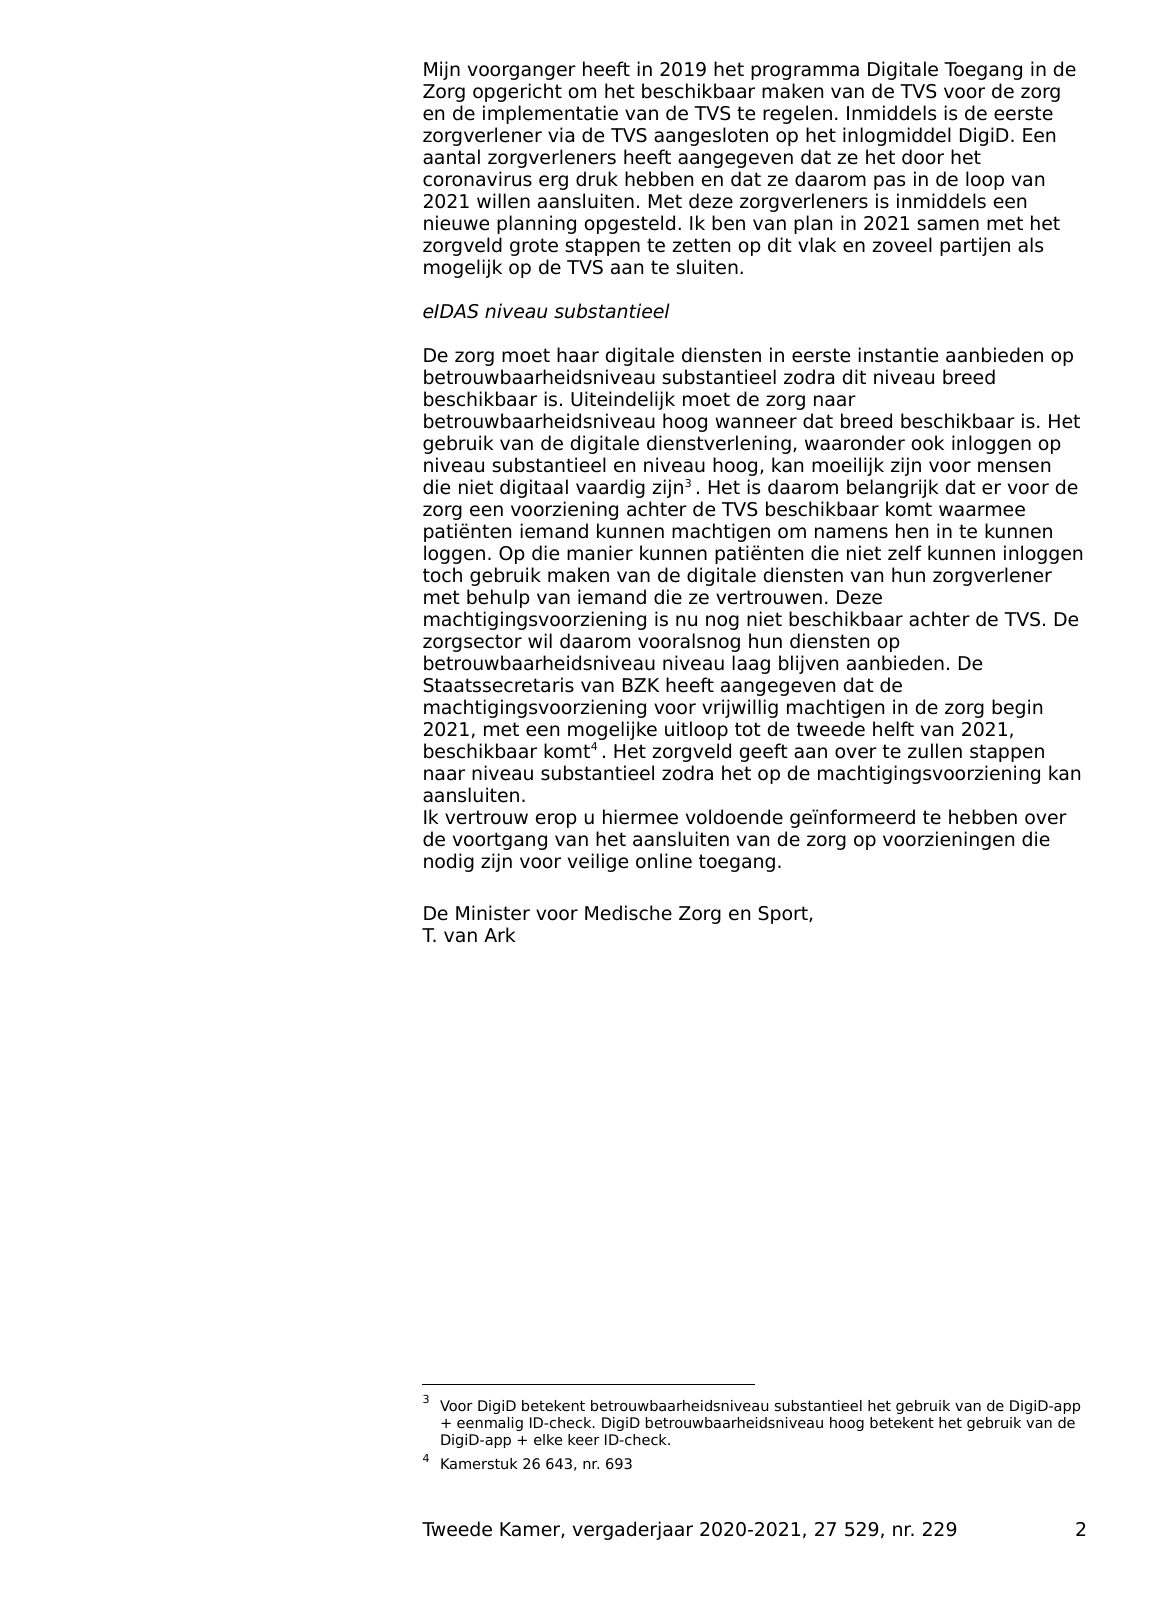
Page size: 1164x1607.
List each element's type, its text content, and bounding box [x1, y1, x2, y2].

text Ik vertrouw erop u hiermee voldoende geïnformeerd te hebben over de voortgang van het aansluiten van de zorg op voorzieningen die nodig zijn voor veilige online toegang. [422, 807, 1087, 873]
text De zorg moet haar digitale diensten in eerste instantie aanbieden op betrouwbaarheidsniveau substantieel zodra dit niveau breed beschikbaar is. Uiteindelijk moet de zorg naar betrouwbaarheidsniveau hoog wanneer dat breed beschikbaar is. Het gebruik van de digitale dienstverlening, waaronder ook inloggen op niveau substantieel en niveau hoog, kan moeilijk zijn voor mensen die niet digitaal vaardig zijn. Het is daarom belangrijk dat er voor de zorg een voorziening achter de TVS beschikbaar komt waarmee patiënten iemand kunnen machtigen om namens hen in te kunnen loggen. Op die manier kunnen patiënten die niet zelf kunnen inloggen toch gebruik maken van de digitale diensten van hun zorgverlener met behulp van iemand die ze vertrouwen. Deze machtigingsvoorziening is nu nog niet beschikbaar achter de TVS. De zorgsector wil daarom vooralsnog hun diensten op betrouwbaarheidsniveau niveau laag blijven aanbieden. De Staatssecretaris van BZK heeft aangegeven dat de machtigingsvoorziening voor vrijwillig machtigen in de zorg begin 2021, met een mogelijke uitloop tot de tweede helft van 2021, beschikbaar komt. Het zorgveld geeft aan over te zullen stappen naar niveau substantieel zodra het op de machtigingsvoorziening kan aansluiten. [422, 345, 1087, 807]
text Voor DigiD betekent betrouwbaarheidsniveau substantieel het gebruik van de DigiD-app + eenmalig ID-check. DigiD betrouwbaarheidsniveau hoog betekent het gebruik van de DigiD-app + elke keer ID-check. [422, 1393, 1087, 1449]
text De Minister voor Medische Zorg en Sport, T. van Ark [422, 903, 1087, 947]
subtitle eIDAS niveau substantieel [422, 301, 1087, 323]
text Kamerstuk 26 643, nr. 693 [422, 1452, 1087, 1474]
text Mijn voorganger heeft in 2019 het programma Digitale Toegang in de Zorg opgericht om het beschikbaar maken van de TVS voor de zorg en de implementatie van de TVS te regelen. Inmiddels is de eerste zorgverlener via de TVS aangesloten op het inlogmiddel DigiD. Een aantal zorgverleners heeft aangegeven dat ze het door het coronavirus erg druk hebben en dat ze daarom pas in de loop van 2021 willen aansluiten. Met deze zorgverleners is inmiddels een nieuwe planning opgesteld. Ik ben van plan in 2021 samen met het zorgveld grote stappen te zetten op dit vlak en zoveel partijen als mogelijk op de TVS aan te sluiten. [422, 59, 1087, 279]
